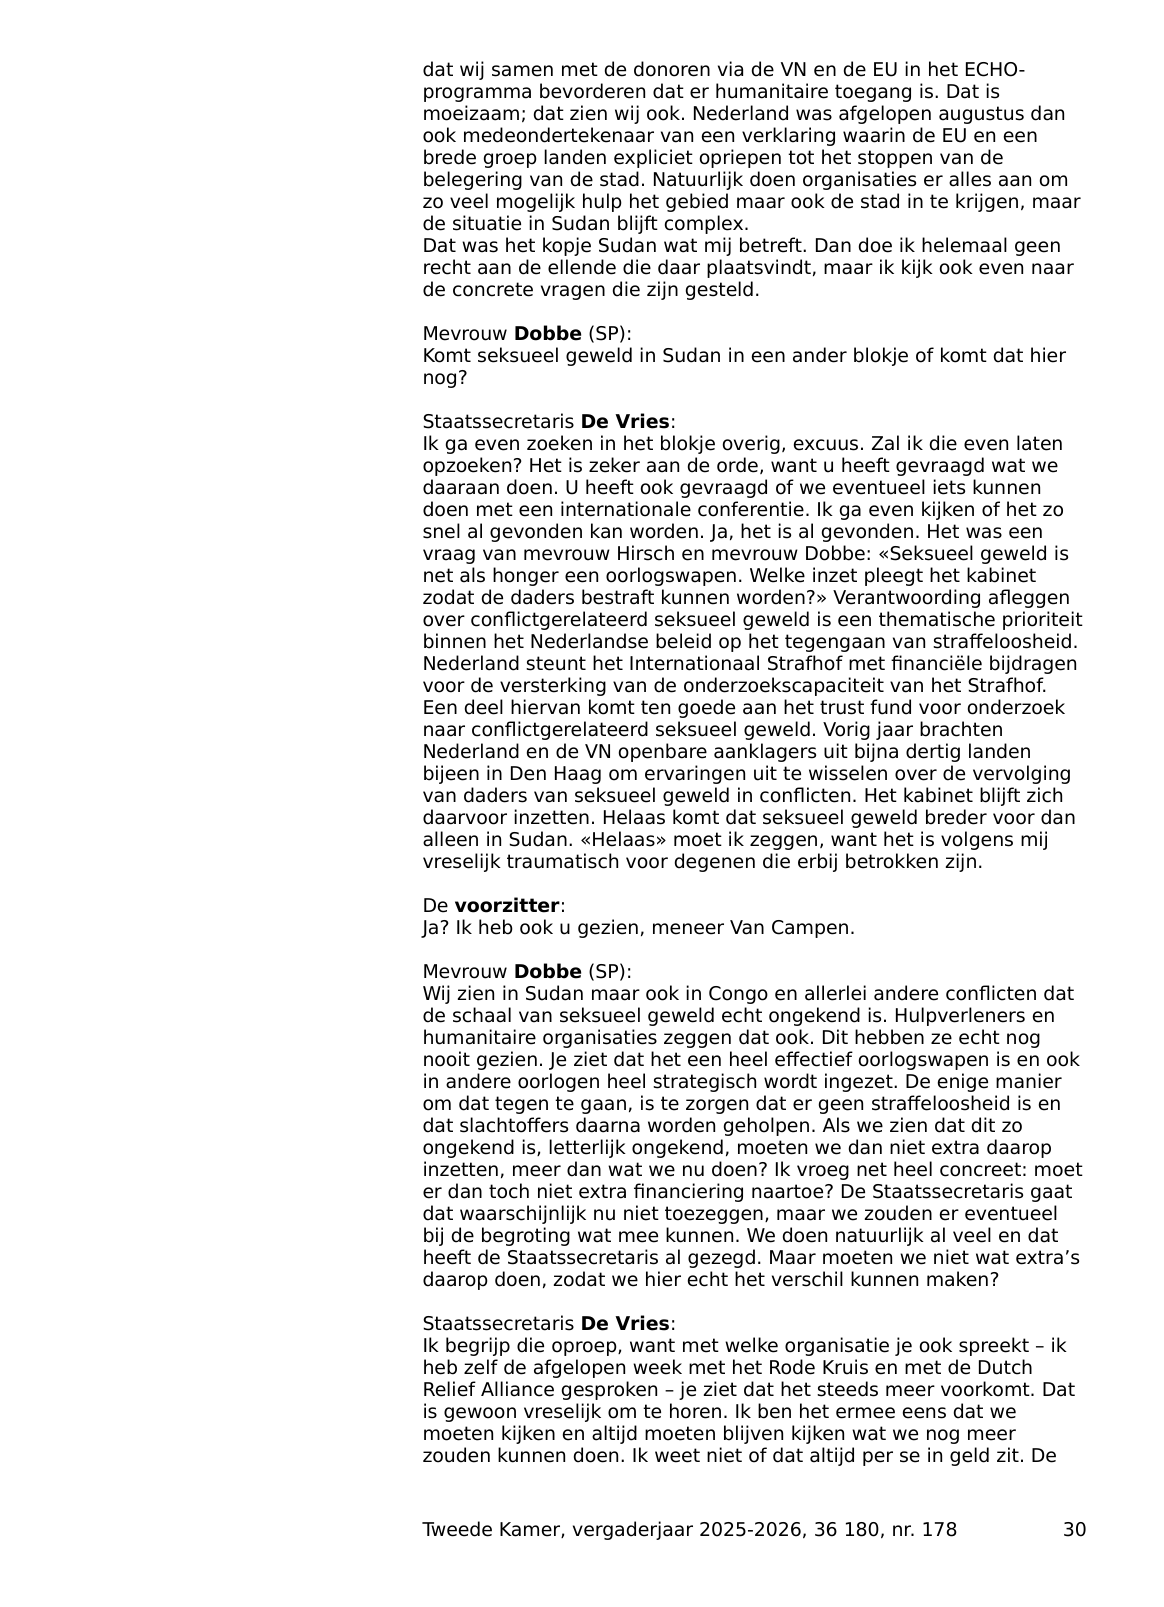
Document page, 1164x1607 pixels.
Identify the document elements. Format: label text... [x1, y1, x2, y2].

text Staatssecretaris De Vries: [422, 1313, 1087, 1335]
text Staatssecretaris De Vries: [422, 411, 1087, 433]
text Wij zien in Sudan maar ook in Congo en allerlei andere conflicten dat de schaal van seksueel geweld echt ongekend is. Hulpverleners en humanitaire organisaties zeggen dat ook. Dit hebben ze echt nog nooit gezien. Je ziet dat het een heel effectief oorlogswapen is en ook in andere oorlogen heel strategisch wordt ingezet. De enige manier om dat tegen te gaan, is te zorgen dat er geen straffeloosheid is en dat slachtoffers daarna worden geholpen. Als we zien dat dit zo ongekend is, letterlijk ongekend, moeten we dan niet extra daarop inzetten, meer dan wat we nu doen? Ik vroeg net heel concreet: moet er dan toch niet extra financiering naartoe? De Staatssecretaris gaat dat waarschijnlijk nu niet toezeggen, maar we zouden er eventueel bij de begroting wat mee kunnen. We doen natuurlijk al veel en dat heeft de Staatssecretaris al gezegd. Maar moeten we niet wat extra’s daarop doen, zodat we hier echt het verschil kunnen maken? [422, 983, 1087, 1291]
text dat wij samen met de donoren via de VN en de EU in het ECHO-programma bevorderen dat er humanitaire toegang is. Dat is moeizaam; dat zien wij ook. Nederland was afgelopen augustus dan ook medeondertekenaar van een verklaring waarin de EU en een brede groep landen expliciet opriepen tot het stoppen van de belegering van de stad. Natuurlijk doen organisaties er alles aan om zo veel mogelijk hulp het gebied maar ook de stad in te krijgen, maar de situatie in Sudan blijft complex. [422, 59, 1087, 235]
text Komt seksueel geweld in Sudan in een ander blokje of komt dat hier nog? [422, 345, 1087, 389]
text Ja? Ik heb ook u gezien, meneer Van Campen. [422, 917, 1087, 939]
text Dat was het kopje Sudan wat mij betreft. Dan doe ik helemaal geen recht aan de ellende die daar plaatsvindt, maar ik kijk ook even naar de concrete vragen die zijn gesteld. [422, 235, 1087, 301]
text Ik begrijp die oproep, want met welke organisatie je ook spreekt – ik heb zelf de afgelopen week met het Rode Kruis en met de Dutch Relief Alliance gesproken – je ziet dat het steeds meer voorkomt. Dat is gewoon vreselijk om te horen. Ik ben het ermee eens dat we moeten kijken en altijd moeten blijven kijken wat we nog meer zouden kunnen doen. Ik weet niet of dat altijd per se in geld zit. De [422, 1335, 1087, 1467]
text Ik ga even zoeken in het blokje overig, excuus. Zal ik die even laten opzoeken? Het is zeker aan de orde, want u heeft gevraagd wat we daaraan doen. U heeft ook gevraagd of we eventueel iets kunnen doen met een internationale conferentie. Ik ga even kijken of het zo snel al gevonden kan worden. Ja, het is al gevonden. Het was een vraag van mevrouw Hirsch en mevrouw Dobbe: «Seksueel geweld is net als honger een oorlogswapen. Welke inzet pleegt het kabinet zodat de daders bestraft kunnen worden?» Verantwoording afleggen over conflictgerelateerd seksueel geweld is een thematische prioriteit binnen het Nederlandse beleid op het tegengaan van straffeloosheid. Nederland steunt het Internationaal Strafhof met financiële bijdragen voor de versterking van de onderzoekscapaciteit van het Strafhof. Een deel hiervan komt ten goede aan het trust fund voor onderzoek naar conflictgerelateerd seksueel geweld. Vorig jaar brachten Nederland en de VN openbare aanklagers uit bijna dertig landen bijeen in Den Haag om ervaringen uit te wisselen over de vervolging van daders van seksueel geweld in conflicten. Het kabinet blijft zich daarvoor inzetten. Helaas komt dat seksueel geweld breder voor dan alleen in Sudan. «Helaas» moet ik zeggen, want het is volgens mij vreselijk traumatisch voor degenen die erbij betrokken zijn. [422, 433, 1087, 873]
text Mevrouw Dobbe (SP): [422, 961, 1087, 983]
text De voorzitter: [422, 895, 1087, 917]
text Mevrouw Dobbe (SP): [422, 323, 1087, 345]
